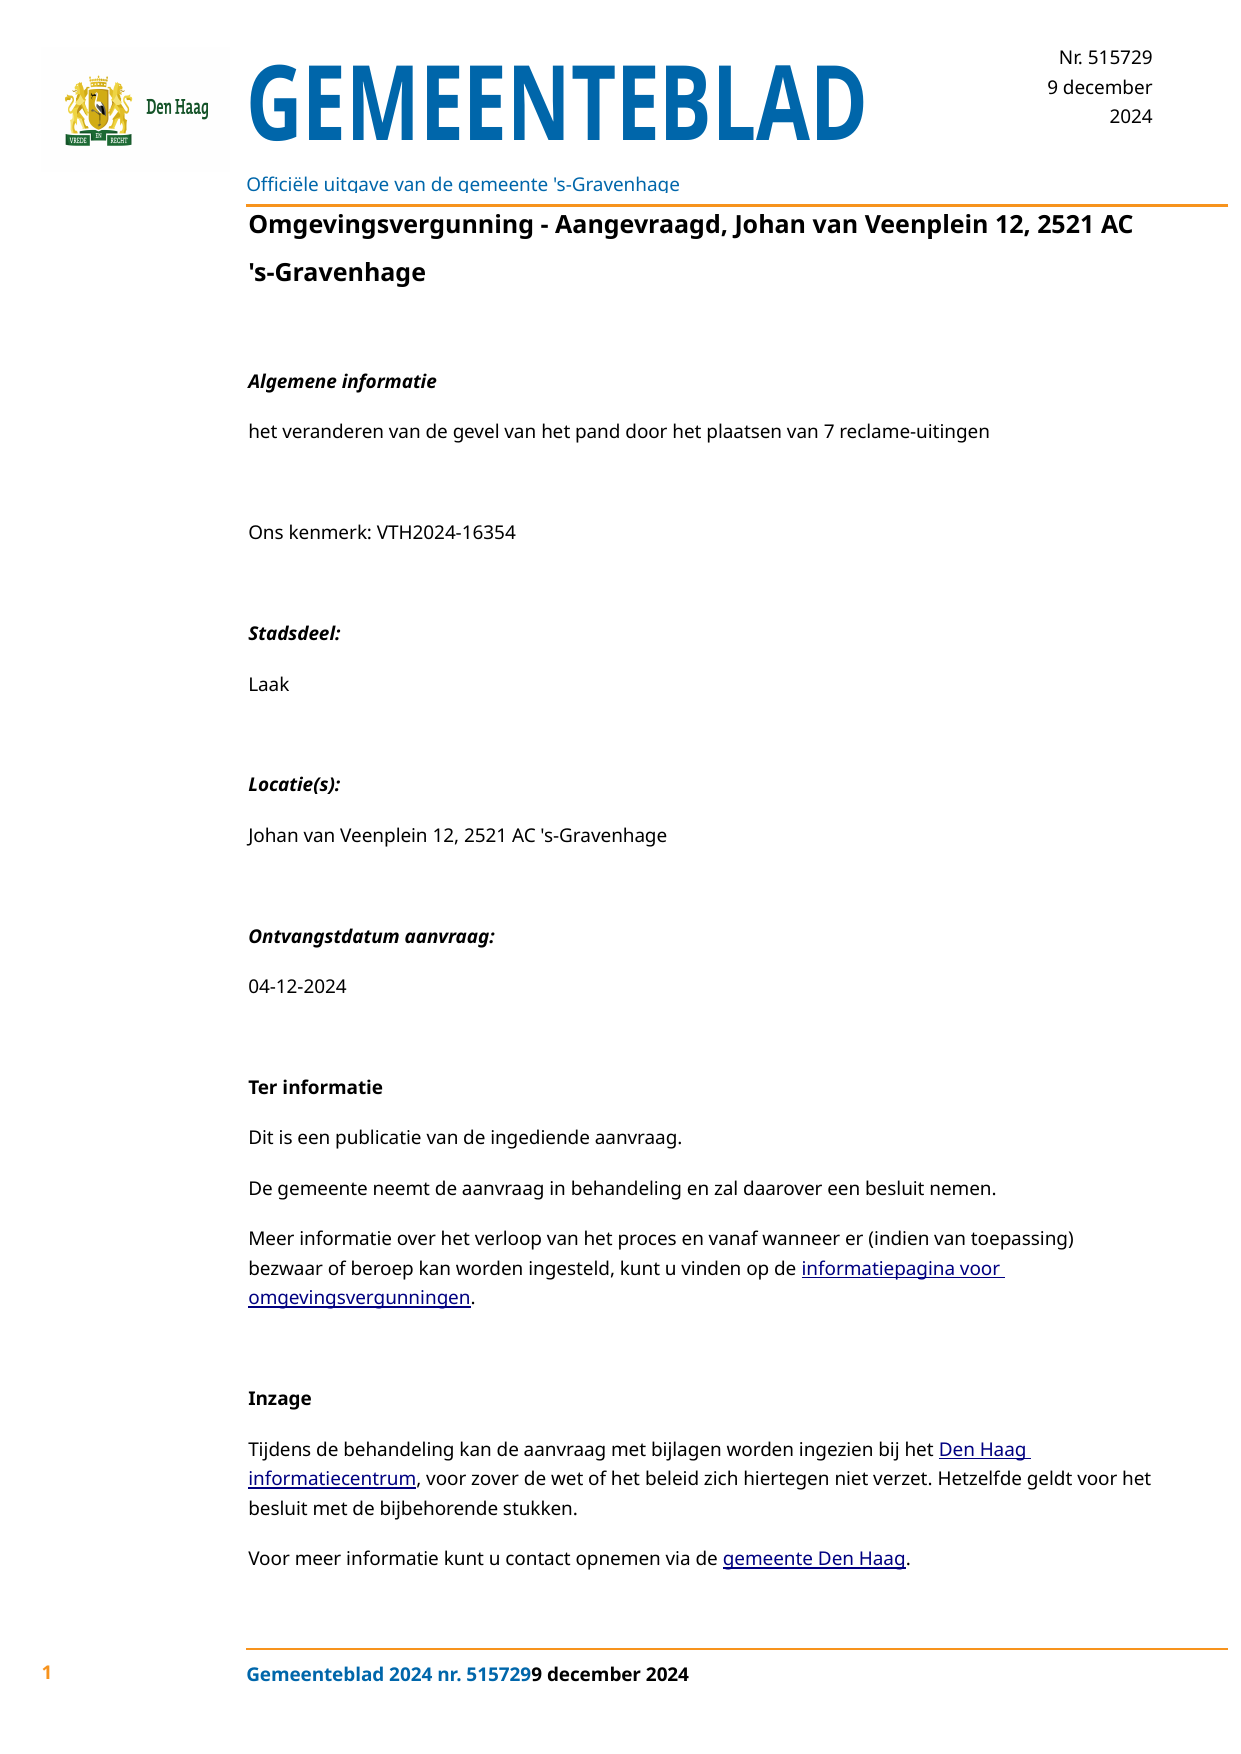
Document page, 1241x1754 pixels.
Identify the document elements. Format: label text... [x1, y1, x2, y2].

text Ons kenmerk: VTH2024-16354 [248, 519, 1152, 545]
text Voor meer informatie kunt u contact opnemen via de gemeente Den Haag. [248, 1545, 1152, 1571]
text 04-12-2024 [248, 973, 1152, 999]
text Inzage [248, 1385, 1152, 1411]
text Locatie(s): [248, 772, 1152, 797]
text Meer informatie over het verloop van het proces en vanaf wanneer er (indien van toepassing) bezwaar of beroep kan worden ingesteld, kunt u vinden op de informatiepagina voor omgevingsvergunningen. [248, 1225, 1152, 1310]
text Omgevingsvergunning - Aangevraagd, Johan van Veenplein 12, 2521 AC 's-Gravenhage [248, 207, 1152, 288]
picture [41, 47, 231, 172]
text Algemene informatie [248, 368, 1152, 394]
text Ter informatie [248, 1074, 1152, 1100]
text Laak [248, 671, 1152, 697]
text Ontvangstdatum aanvraag: [248, 923, 1152, 949]
text Tijdens de behandeling kan de aanvraag met bijlagen worden ingezien bij het Den Haag informatiecentrum, voor zover de wet of het beleid zich hiertegen niet verzet. Hetzelfde geldt voor het besluit met de bijbehorende stukken. [248, 1436, 1152, 1521]
text het veranderen van de gevel van het pand door het plaatsen van 7 reclame-uitingen [248, 419, 1152, 444]
text Johan van Veenplein 12, 2521 AC 's-Gravenhage [248, 822, 1152, 848]
text Stadsdeel: [248, 620, 1152, 646]
text De gemeente neemt de aanvraag in behandeling en zal daarover een besluit nemen. [248, 1175, 1152, 1201]
text Dit is een publicatie van de ingediende aanvraag. [248, 1124, 1152, 1150]
